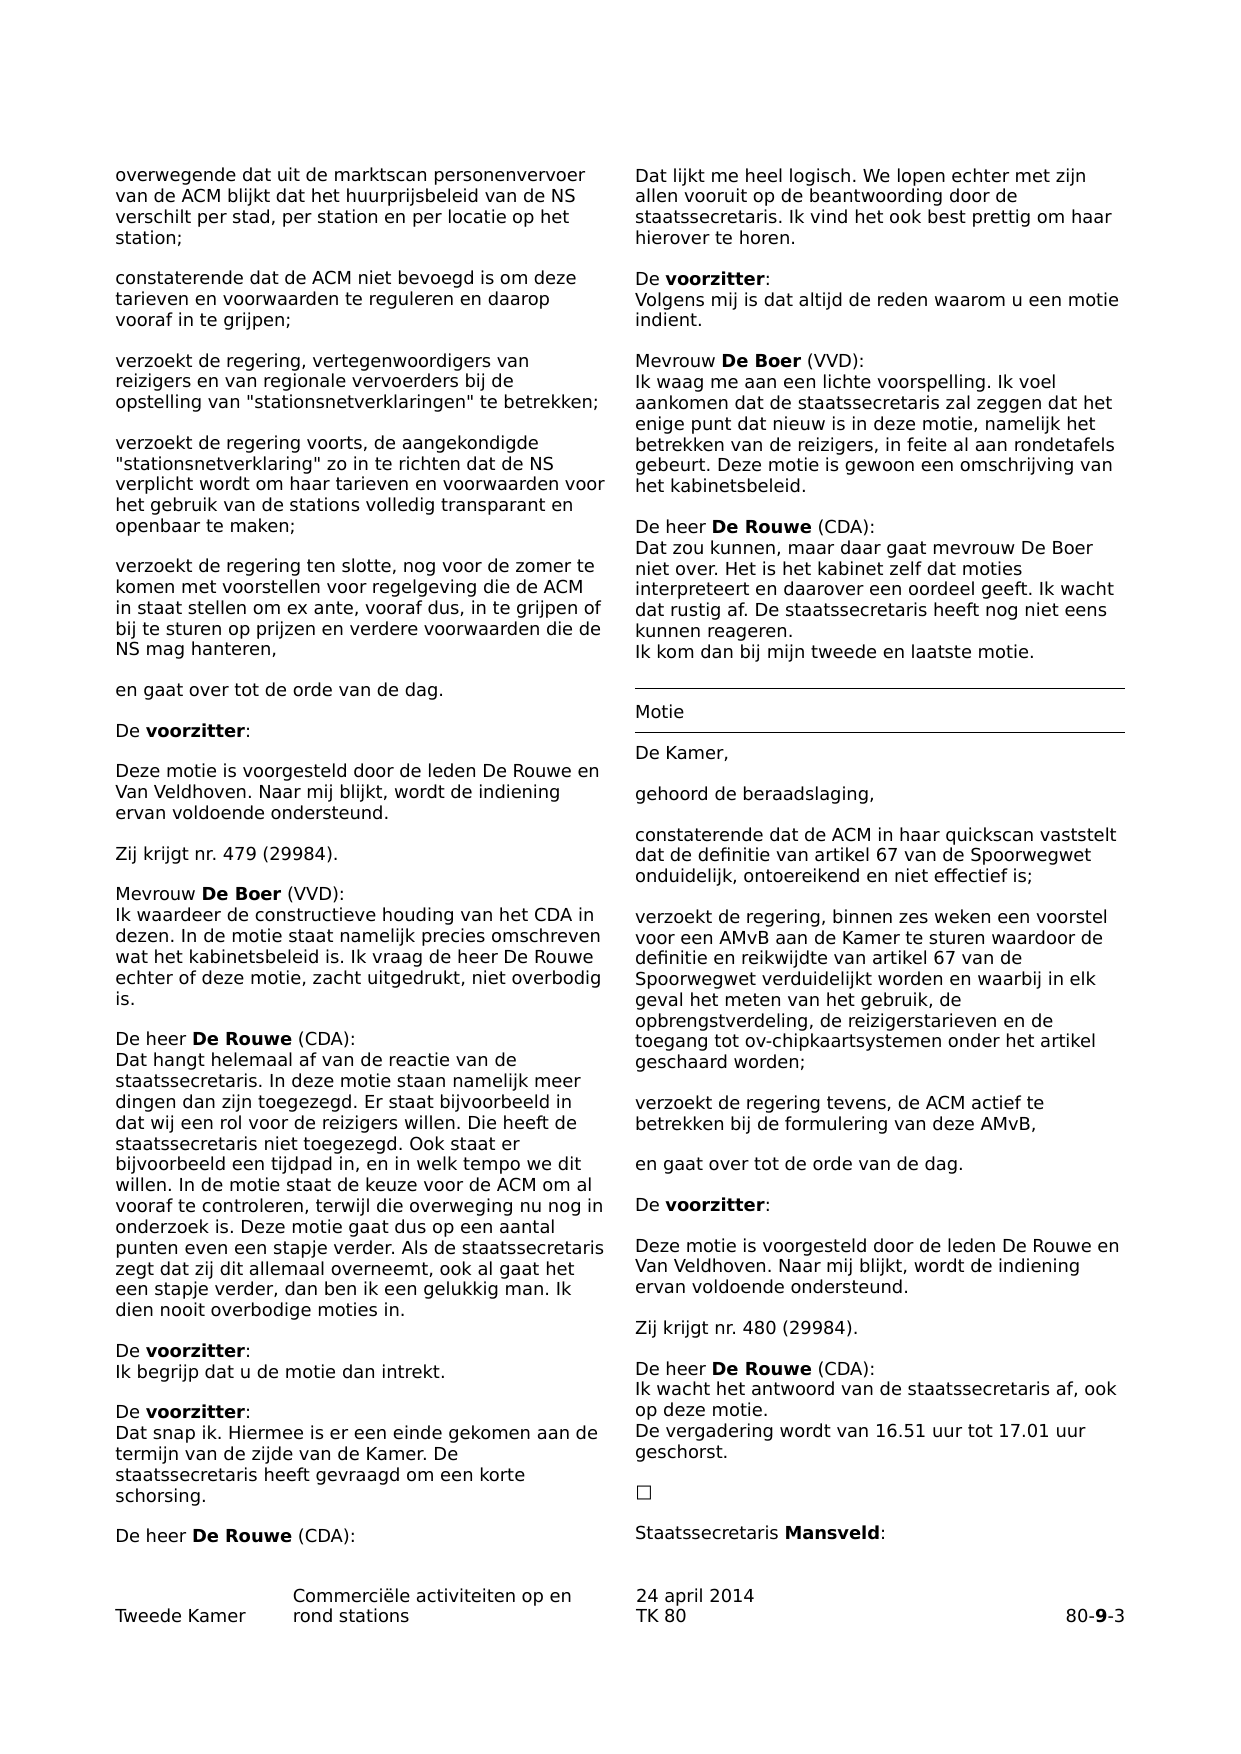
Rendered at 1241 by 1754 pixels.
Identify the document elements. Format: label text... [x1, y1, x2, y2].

text De voorzitter: [115, 721, 605, 741]
text Ik waag me aan een lichte voorspelling. Ik voel aankomen dat de staatssecretaris zal zeggen dat het enige punt dat nieuw is in deze motie, namelijk het betrekken van de reizigers, in feite al aan rondetafels gebeurt. Deze motie is gewoon een omschrijving van het kabinetsbeleid. [635, 372, 1125, 497]
text Volgens mij is dat altijd de reden waarom u een motie indient. [635, 289, 1125, 331]
text De vergadering wordt van 16.51 uur tot 17.01 uur geschorst. [635, 1421, 1125, 1462]
text Ik waardeer de constructieve houding van het CDA in dezen. In de motie staat namelijk precies omschreven wat het kabinetsbeleid is. Ik vraag de heer De Rouwe echter of deze motie, zacht uitgedrukt, niet overbodig is. [115, 905, 605, 1009]
text en gaat over tot de orde van de dag. [115, 680, 605, 701]
text Mevrouw De Boer (VVD): [635, 351, 1125, 372]
text Dat snap ik. Hiermee is er een einde gekomen aan de termijn van de zijde van de Kamer. De staatssecretaris heeft gevraagd om een korte schorsing. [115, 1423, 605, 1506]
text De heer De Rouwe (CDA): [115, 1029, 605, 1050]
text verzoekt de regering tevens, de ACM actief te betrekken bij de formulering van deze AMvB, [635, 1093, 1125, 1134]
text Zij krijgt nr. 480 (29984). [635, 1318, 1125, 1338]
text De voorzitter: [635, 1195, 1125, 1216]
text Dat lijkt me heel logisch. We lopen echter met zijn allen vooruit op de beantwoording door de staatssecretaris. Ik vind het ook best prettig om haar hierover te horen. [635, 165, 1125, 249]
text De voorzitter: [635, 269, 1125, 289]
text constaterende dat de ACM niet bevoegd is om deze tarieven en voorwaarden te reguleren en daarop vooraf in te grijpen; [115, 268, 605, 330]
text verzoekt de regering, vertegenwoordigers van reizigers en van regionale vervoerders bij de opstelling van "stationsnetverklaringen" te betrekken; [115, 350, 605, 413]
text verzoekt de regering, binnen zes weken een voorstel voor een AMvB aan de Kamer te sturen waardoor de definitie en reikwijdte van artikel 67 van de Spoorwegwet verduidelijkt worden en waarbij in elk geval het meten van het gebruik, de opbrengstverdeling, de reizigerstarieven en de toegang tot ov-chipkaartsystemen onder het artikel geschaard worden; [635, 907, 1125, 1073]
text Zij krijgt nr. 479 (29984). [115, 843, 605, 864]
text en gaat over tot de orde van de dag. [635, 1154, 1125, 1175]
text verzoekt de regering voorts, de aangekondigde "stationsnetverklaring" zo in te richten dat de NS verplicht wordt om haar tarieven en voorwaarden voor het gebruik van de stations volledig transparant en openbaar te maken; [115, 433, 605, 536]
text overwegende dat uit de marktscan personenvervoer van de ACM blijkt dat het huurprijsbeleid van de NS verschilt per stad, per station en per locatie op het station; [115, 165, 605, 248]
text Staatssecretaris Mansveld: [635, 1523, 1125, 1544]
text Deze motie is voorgesteld door de leden De Rouwe en Van Veldhoven. Naar mij blijkt, wordt de indiening ervan voldoende ondersteund. [115, 761, 605, 823]
text Motie [635, 702, 1125, 723]
text De voorzitter: [115, 1341, 605, 1361]
text Ik wacht het antwoord van de staatssecretaris af, ook op deze motie. [635, 1379, 1125, 1421]
text Deze motie is voorgesteld door de leden De Rouwe en Van Veldhoven. Naar mij blijkt, wordt de indiening ervan voldoende ondersteund. [635, 1236, 1125, 1298]
text De voorzitter: [115, 1402, 605, 1423]
text De Kamer, [635, 743, 1125, 764]
text Ik begrijp dat u de motie dan intrekt. [115, 1361, 605, 1382]
text De heer De Rouwe (CDA): [635, 517, 1125, 537]
text constaterende dat de ACM in haar quickscan vaststelt dat de definitie van artikel 67 van de Spoorwegwet onduidelijk, ontoereikend en niet effectief is; [635, 824, 1125, 887]
text De heer De Rouwe (CDA): [635, 1358, 1125, 1379]
text Dat hangt helemaal af van de reactie van de staatssecretaris. In deze motie staan namelijk meer dingen dan zijn toegezegd. Er staat bijvoorbeeld in dat wij een rol voor de reizigers willen. Die heeft de staatssecretaris niet toegezegd. Ook staat er bijvoorbeeld een tijdpad in, en in welk tempo we dit willen. In de motie staat de keuze voor de ACM om al vooraf te controleren, terwijl die overweging nu nog in onderzoek is. Deze motie gaat dus op een aantal punten even een stapje verder. Als de staatssecretaris zegt dat zij dit allemaal overneemt, ook al gaat het een stapje verder, dan ben ik een gelukkig man. Ik dien nooit overbodige moties in. [115, 1050, 605, 1321]
text Ik kom dan bij mijn tweede en laatste motie. [635, 642, 1125, 662]
text Dat zou kunnen, maar daar gaat mevrouw De Boer niet over. Het is het kabinet zelf dat moties interpreteert en daarover een oordeel geeft. Ik wacht dat rustig af. De staatssecretaris heeft nog niet eens kunnen reageren. [635, 537, 1125, 642]
text Mevrouw De Boer (VVD): [115, 884, 605, 905]
text De heer De Rouwe (CDA): [115, 1526, 605, 1547]
text verzoekt de regering ten slotte, nog voor de zomer te komen met voorstellen voor regelgeving die de ACM in staat stellen om ex ante, vooraf dus, in te grijpen of bij te sturen op prijzen en verdere voorwaarden die de NS mag hanteren, [115, 556, 605, 660]
text ⬜ [635, 1482, 1125, 1503]
text gehoord de beraadslaging, [635, 784, 1125, 804]
